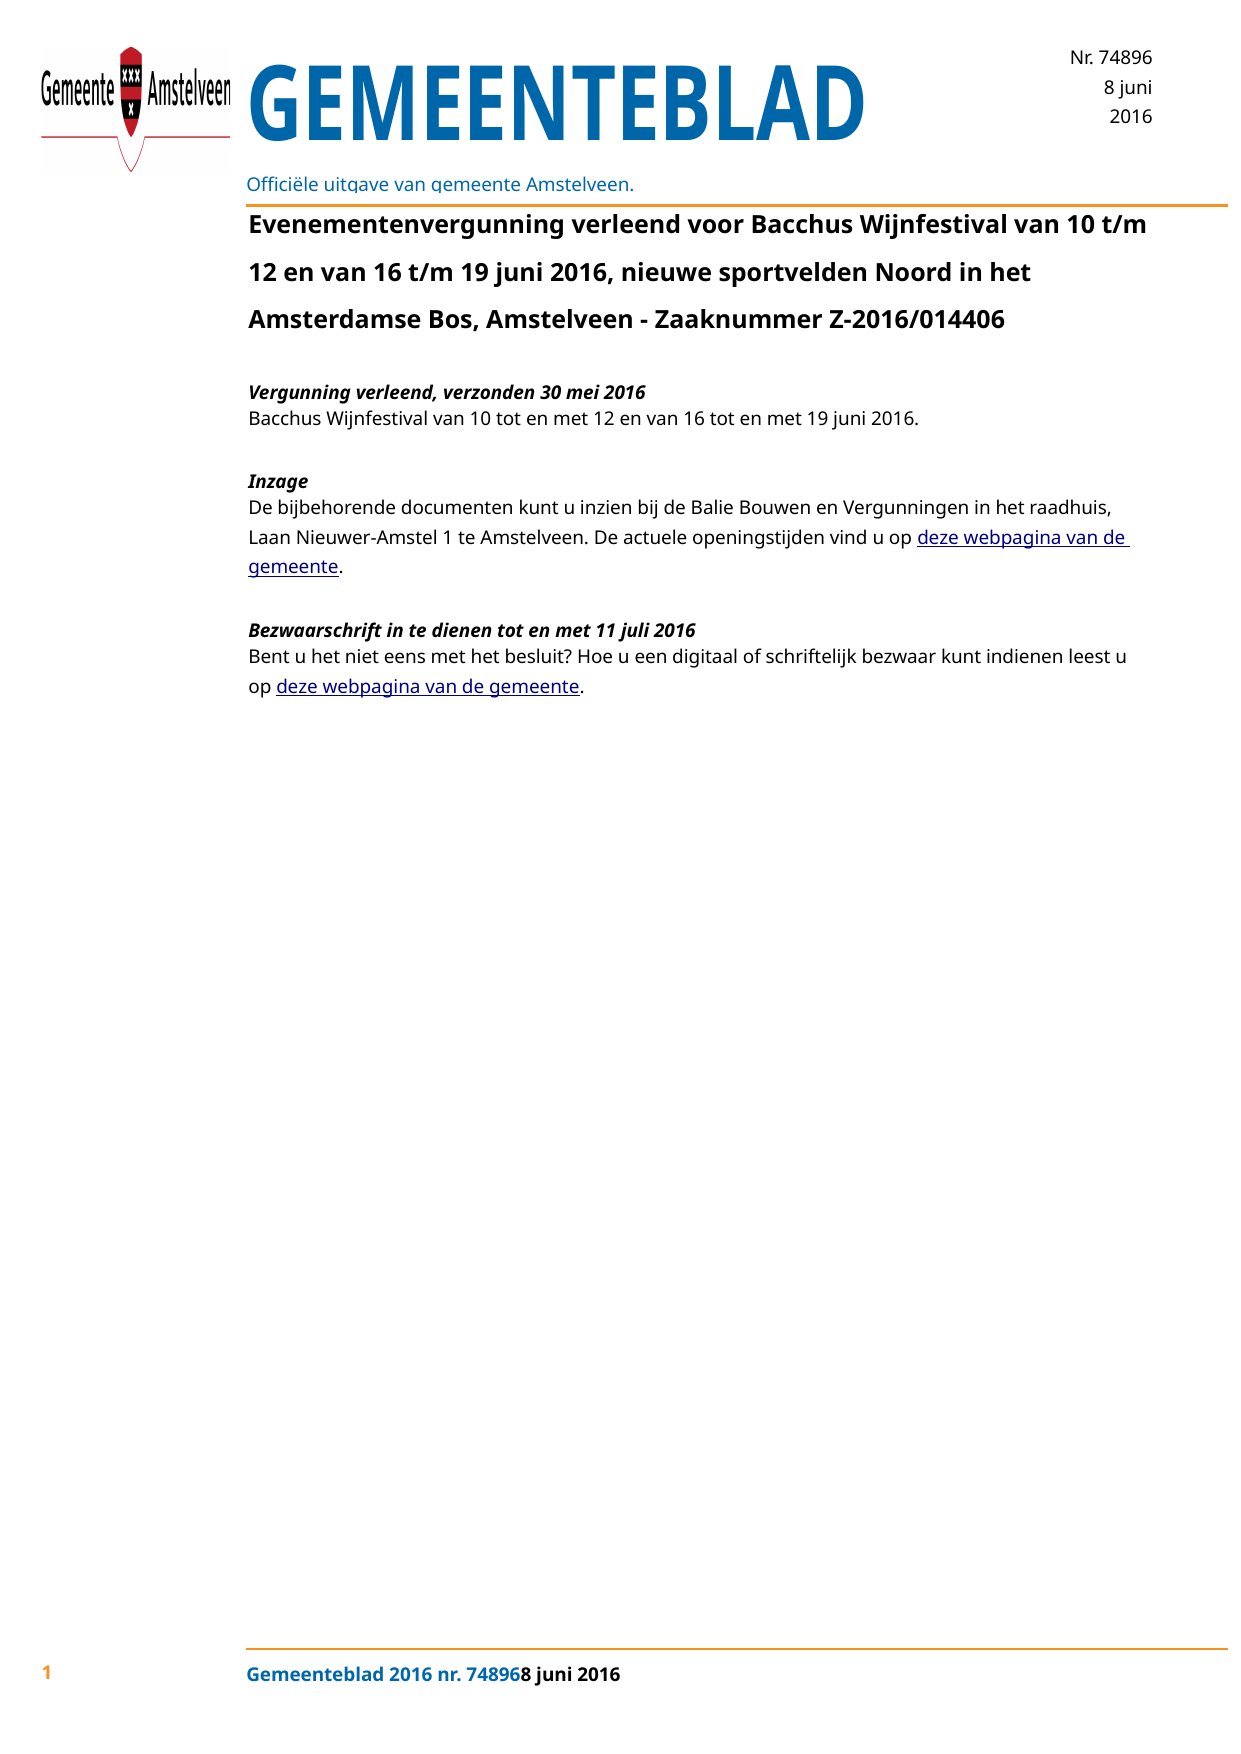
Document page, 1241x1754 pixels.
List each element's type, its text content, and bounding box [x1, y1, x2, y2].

text Bacchus Wijnfestival van 10 tot en met 12 en van 16 tot en met 19 juni 2016. [248, 405, 1152, 431]
text Bezwaarschrift in te dienen tot en met 11 juli 2016 [248, 618, 1152, 643]
text De bijbehorende documenten kunt u inzien bij de Balie Bouwen en Vergunningen in het raadhuis, Laan Nieuwer-Amstel 1 te Amstelveen. De actuele openingstijden vind u op deze webpagina van de gemeente. [248, 494, 1152, 579]
text Vergunning verleend, verzonden 30 mei 2016 [248, 379, 1152, 405]
picture [41, 47, 231, 172]
text Inzage [248, 469, 1152, 494]
text Bent u het niet eens met het besluit? Hoe u een digitaal of schriftelijk bezwaar kunt indienen leest u op deze webpagina van de gemeente. [248, 643, 1152, 699]
text Evenementenvergunning verleend voor Bacchus Wijnfestival van 10 t/m 12 en van 16 t/m 19 juni 2016, nieuwe sportvelden Noord in het Amsterdamse Bos, Amstelveen - Zaaknummer Z-2016/014406 [248, 207, 1152, 336]
